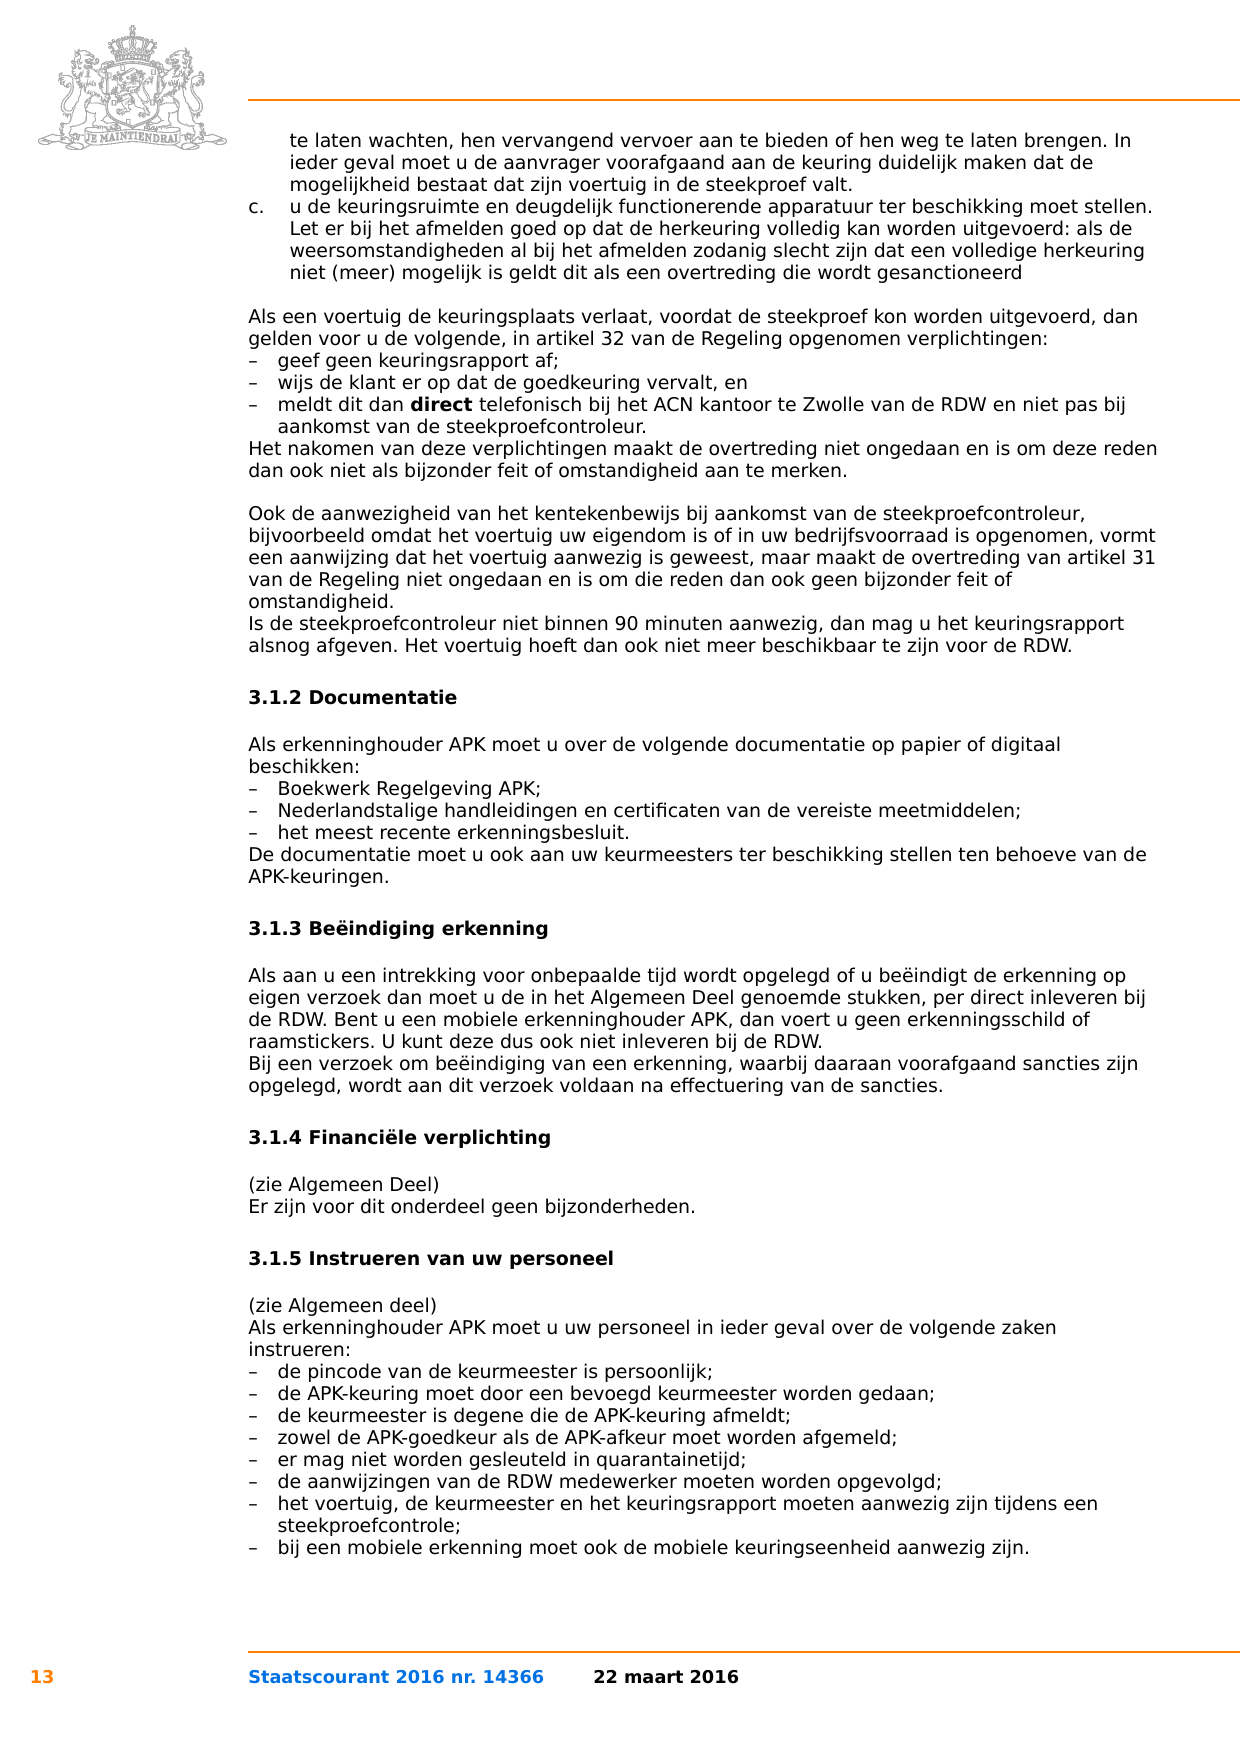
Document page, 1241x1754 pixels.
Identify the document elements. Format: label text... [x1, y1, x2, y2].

text – wijs de klant er op dat de goedkeuring vervalt, en [248, 372, 1163, 393]
text – bij een mobiele erkenning moet ook de mobiele keuringseenheid aanwezig zijn. [248, 1537, 1163, 1558]
text Als aan u een intrekking voor onbepaalde tijd wordt opgelegd of u beëindigt de erkenning op eigen verzoek dan moet u de in het Algemeen Deel genoemde stukken, per direct inleveren bij de RDW. Bent u een mobiele erkenninghouder APK, dan voert u geen erkenningsschild of raamstickers. U kunt deze dus ook niet inleveren bij de RDW. [248, 965, 1163, 1053]
text – het voertuig, de keurmeester en het keuringsrapport moeten aanwezig zijn tijdens een steekproefcontrole; [248, 1493, 1163, 1537]
text c. u de keuringsruimte en deugdelijk functionerende apparatuur ter beschikking moet stellen. Let er bij het afmelden goed op dat de herkeuring volledig kan worden uitgevoerd: als de weersomstandigheden al bij het afmelden zodanig slecht zijn dat een volledige herkeuring niet (meer) mogelijk is geldt dit als een overtreding die wordt gesanctioneerd [248, 196, 1163, 284]
text – zowel de APK-goedkeur als de APK-afkeur moet worden afgemeld; [248, 1427, 1163, 1449]
subtitle 3.1.4 Financiële verplichting [248, 1127, 1163, 1149]
text Is de steekproefcontroleur niet binnen 90 minuten aanwezig, dan mag u het keuringsrapport alsnog afgeven. Het voertuig hoeft dan ook niet meer beschikbaar te zijn voor de RDW. [248, 613, 1163, 657]
text (zie Algemeen Deel) [248, 1174, 1163, 1196]
subtitle 3.1.3 Beëindiging erkenning [248, 918, 1163, 940]
text Als erkenninghouder APK moet u uw personeel in ieder geval over de volgende zaken instrueren: [248, 1317, 1163, 1361]
text Als een voertuig de keuringsplaats verlaat, voordat de steekproef kon worden uitgevoerd, dan gelden voor u de volgende, in artikel 32 van de Regeling opgenomen verplichtingen: [248, 306, 1163, 349]
text – er mag niet worden gesleuteld in quarantainetijd; [248, 1449, 1163, 1471]
text Bij een verzoek om beëindiging van een erkenning, waarbij daaraan voorafgaand sancties zijn opgelegd, wordt aan dit verzoek voldaan na effectuering van de sancties. [248, 1053, 1163, 1097]
text Ook de aanwezigheid van het kentekenbewijs bij aankomst van de steekproefcontroleur, bijvoorbeeld omdat het voertuig uw eigendom is of in uw bedrijfsvoorraad is opgenomen, vormt een aanwijzing dat het voertuig aanwezig is geweest, maar maakt de overtreding van artikel 31 van de Regeling niet ongedaan en is om die reden dan ook geen bijzonder feit of omstandigheid. [248, 503, 1163, 613]
subtitle 3.1.2 Documentatie [248, 687, 1163, 709]
text – Nederlandstalige handleidingen en certificaten van de vereiste meetmiddelen; [248, 800, 1163, 822]
text – de aanwijzingen van de RDW medewerker moeten worden opgevolgd; [248, 1471, 1163, 1493]
text (zie Algemeen deel) [248, 1295, 1163, 1317]
text Er zijn voor dit onderdeel geen bijzonderheden. [248, 1196, 1163, 1218]
text – het meest recente erkenningsbesluit. [248, 822, 1163, 844]
text – Boekwerk Regelgeving APK; [248, 778, 1163, 800]
subtitle 3.1.5 Instrueren van uw personeel [248, 1248, 1163, 1270]
picture [38, 25, 227, 150]
text – meldt dit dan direct telefonisch bij het ACN kantoor te Zwolle van de RDW en niet pas bij aankomst van de steekproefcontroleur. [248, 393, 1163, 437]
text – de pincode van de keurmeester is persoonlijk; [248, 1361, 1163, 1383]
text – de APK-keuring moet door een bevoegd keurmeester worden gedaan; [248, 1383, 1163, 1405]
text Als erkenninghouder APK moet u over de volgende documentatie op papier of digitaal beschikken: [248, 734, 1163, 778]
text – de keurmeester is degene die de APK-keuring afmeldt; [248, 1405, 1163, 1427]
text De documentatie moet u ook aan uw keurmeesters ter beschikking stellen ten behoeve van de APK-keuringen. [248, 844, 1163, 888]
text Het nakomen van deze verplichtingen maakt de overtreding niet ongedaan en is om deze reden dan ook niet als bijzonder feit of omstandigheid aan te merken. [248, 437, 1163, 481]
text te laten wachten, hen vervangend vervoer aan te bieden of hen weg te laten brengen. In ieder geval moet u de aanvrager voorafgaand aan de keuring duidelijk maken dat de mogelijkheid bestaat dat zijn voertuig in de steekproef valt. [248, 130, 1163, 196]
text – geef geen keuringsrapport af; [248, 349, 1163, 372]
